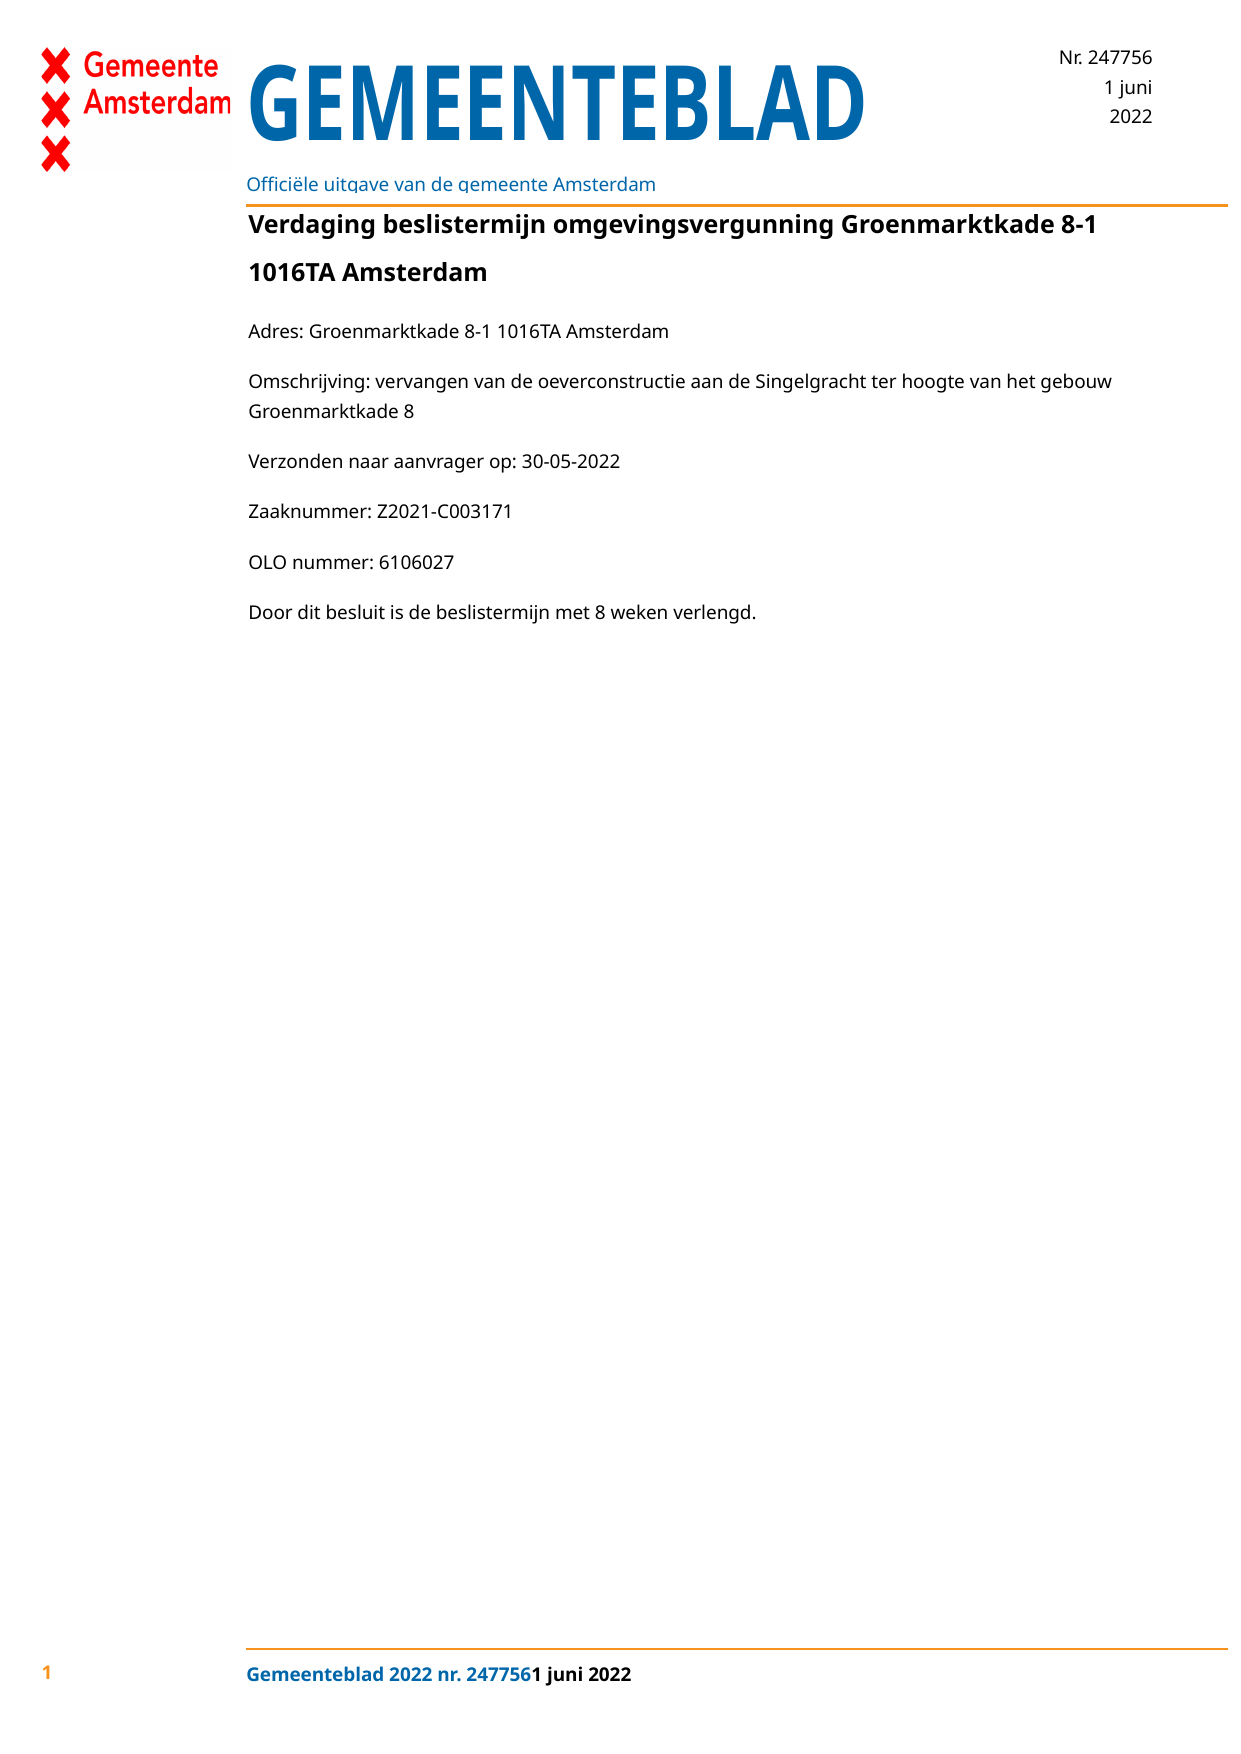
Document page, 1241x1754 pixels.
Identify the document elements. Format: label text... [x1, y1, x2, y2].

picture [41, 47, 231, 172]
text Verzonden naar aanvrager op: 30-05-2022 [248, 448, 1152, 474]
text Zaaknummer: Z2021-C003171 [248, 499, 1152, 524]
text Verdaging beslistermijn omgevingsvergunning Groenmarktkade 8-1 1016TA Amsterdam [248, 207, 1152, 288]
text Adres: Groenmarktkade 8-1 1016TA Amsterdam [248, 318, 1152, 344]
text Door dit besluit is de beslistermijn met 8 weken verlengd. [248, 599, 1152, 625]
text OLO nummer: 6106027 [248, 549, 1152, 575]
text Omschrijving: vervangen van de oeverconstructie aan de Singelgracht ter hoogte van het gebouw Groenmarktkade 8 [248, 368, 1152, 424]
